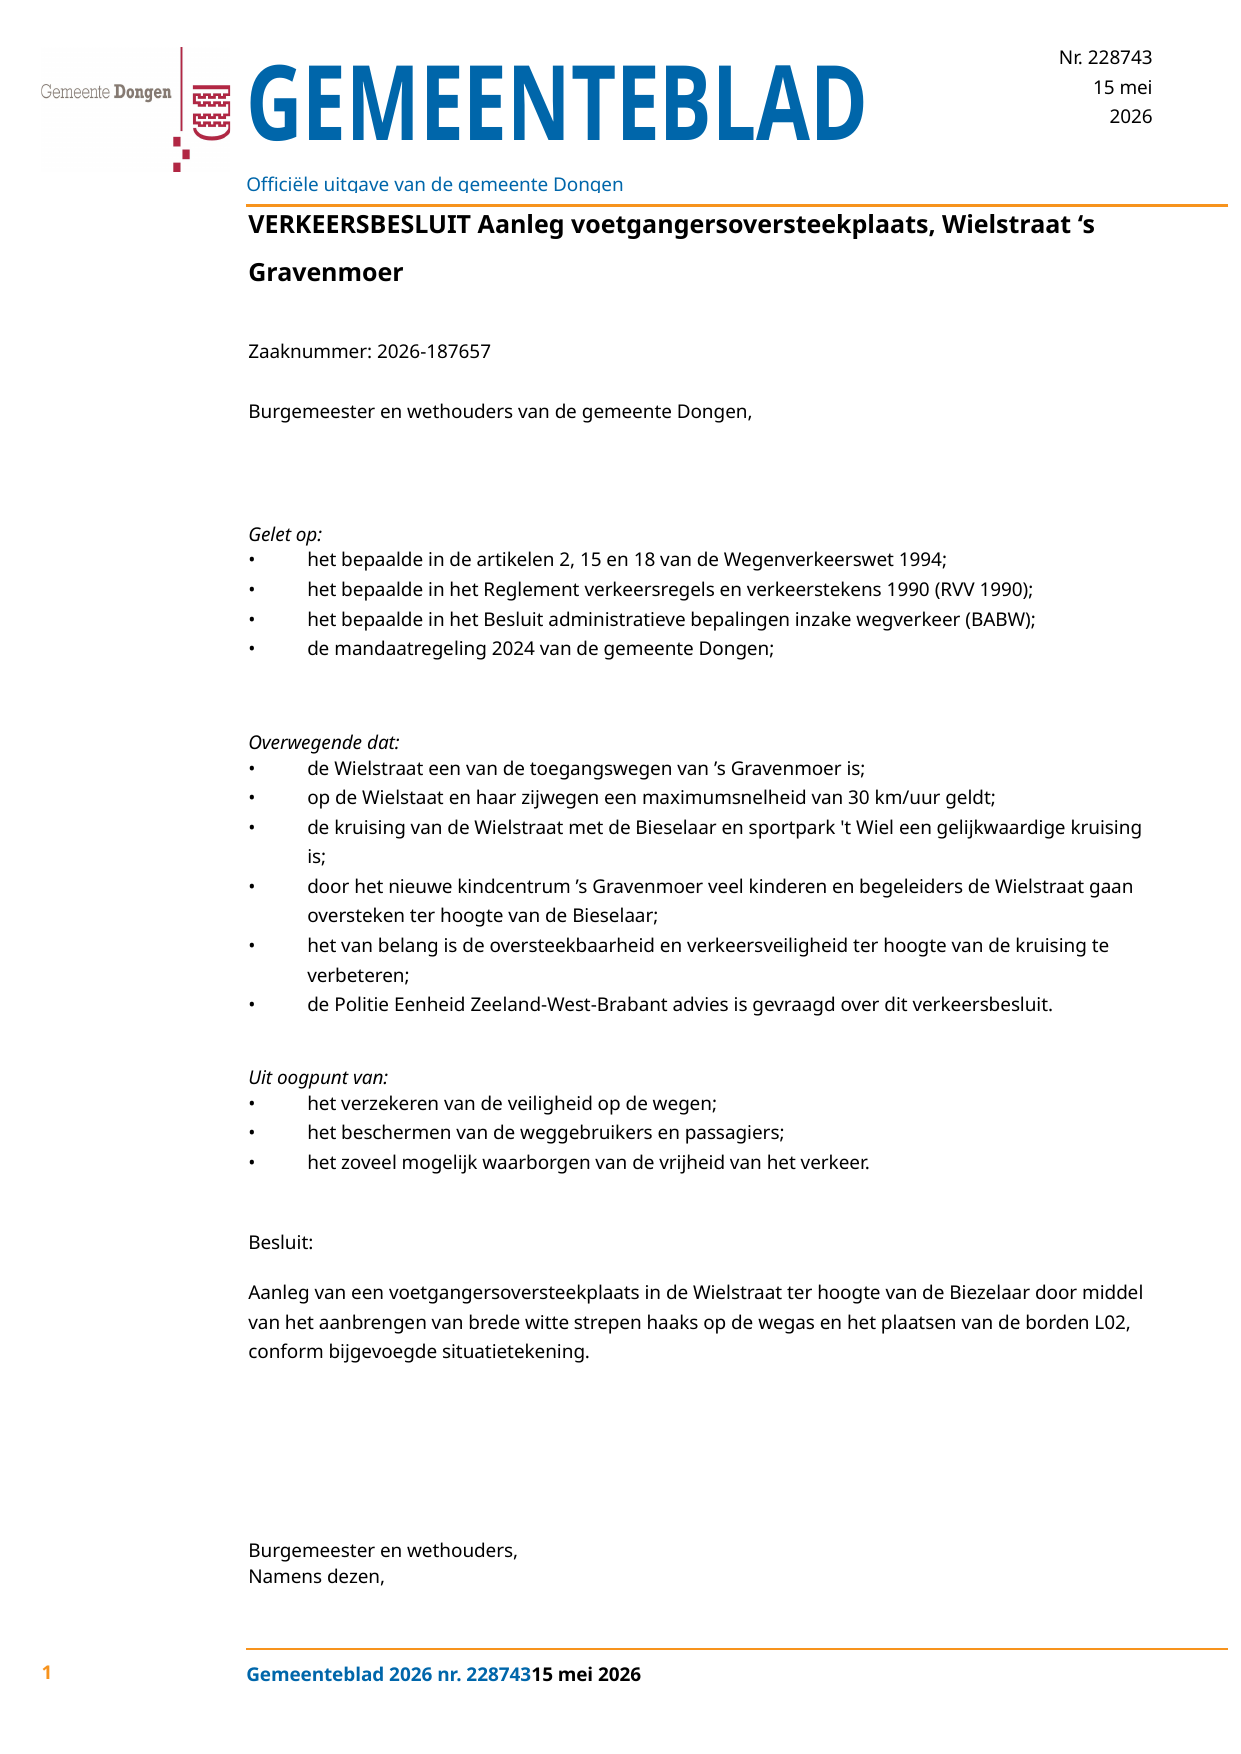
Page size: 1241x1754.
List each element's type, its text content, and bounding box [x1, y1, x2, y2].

list het bepaalde in het Besluit administratieve bepalingen inzake wegverkeer (BABW); [248, 606, 1152, 632]
list door het nieuwe kindcentrum ’s Gravenmoer veel kinderen en begeleiders de Wielstraat gaan oversteken ter hoogte van de Bieselaar; [248, 873, 1152, 928]
text Burgemeester en wethouders, [248, 1538, 1152, 1563]
list het bepaalde in het Reglement verkeersregels en verkeerstekens 1990 (RVV 1990); [248, 576, 1152, 602]
list de mandaatregeling 2024 van de gemeente Dongen; [248, 635, 1152, 661]
text Uit oogpunt van: [248, 1064, 1152, 1090]
text Burgemeester en wethouders van de gemeente Dongen, [248, 398, 1152, 423]
list het van belang is de oversteekbaarheid en verkeersveiligheid ter hoogte van de kruising te verbeteren; [248, 932, 1152, 987]
list het bepaalde in de artikelen 2, 15 en 18 van de Wegenverkeerswet 1994; [248, 547, 1152, 572]
text Namens dezen, [248, 1563, 1152, 1589]
text Aanleg van een voetgangersoversteekplaats in de Wielstraat ter hoogte van de Biezelaar door middel van het aanbrengen van brede witte strepen haaks op de wegas en het plaatsen van de borden L02, conform bijgevoegde situatietekening. [248, 1279, 1152, 1364]
list de Wielstraat een van de toegangswegen van ’s Gravenmoer is; [248, 755, 1152, 780]
list het verzekeren van de veiligheid op de wegen; [248, 1090, 1152, 1116]
picture [41, 47, 231, 172]
text Besluit: [248, 1229, 1152, 1255]
list het zoveel mogelijk waarborgen van de vrijheid van het verkeer. [248, 1149, 1152, 1175]
list het beschermen van de weggebruikers en passagiers; [248, 1119, 1152, 1145]
text Overwegende dat: [248, 729, 1152, 755]
list de Politie Eenheid Zeeland-West-Brabant advies is gevraagd over dit verkeersbesluit. [248, 991, 1152, 1017]
text Zaaknummer: 2026-187657 [248, 339, 1152, 364]
text Gelet op: [248, 521, 1152, 547]
list op de Wielstaat en haar zijwegen een maximumsnelheid van 30 km/uur geldt; [248, 784, 1152, 810]
text VERKEERSBESLUIT Aanleg voetgangersoversteekplaats, Wielstraat ‘s Gravenmoer [248, 207, 1152, 288]
list de kruising van de Wielstraat met de Bieselaar en sportpark 't Wiel een gelijkwaardige kruising is; [248, 814, 1152, 869]
